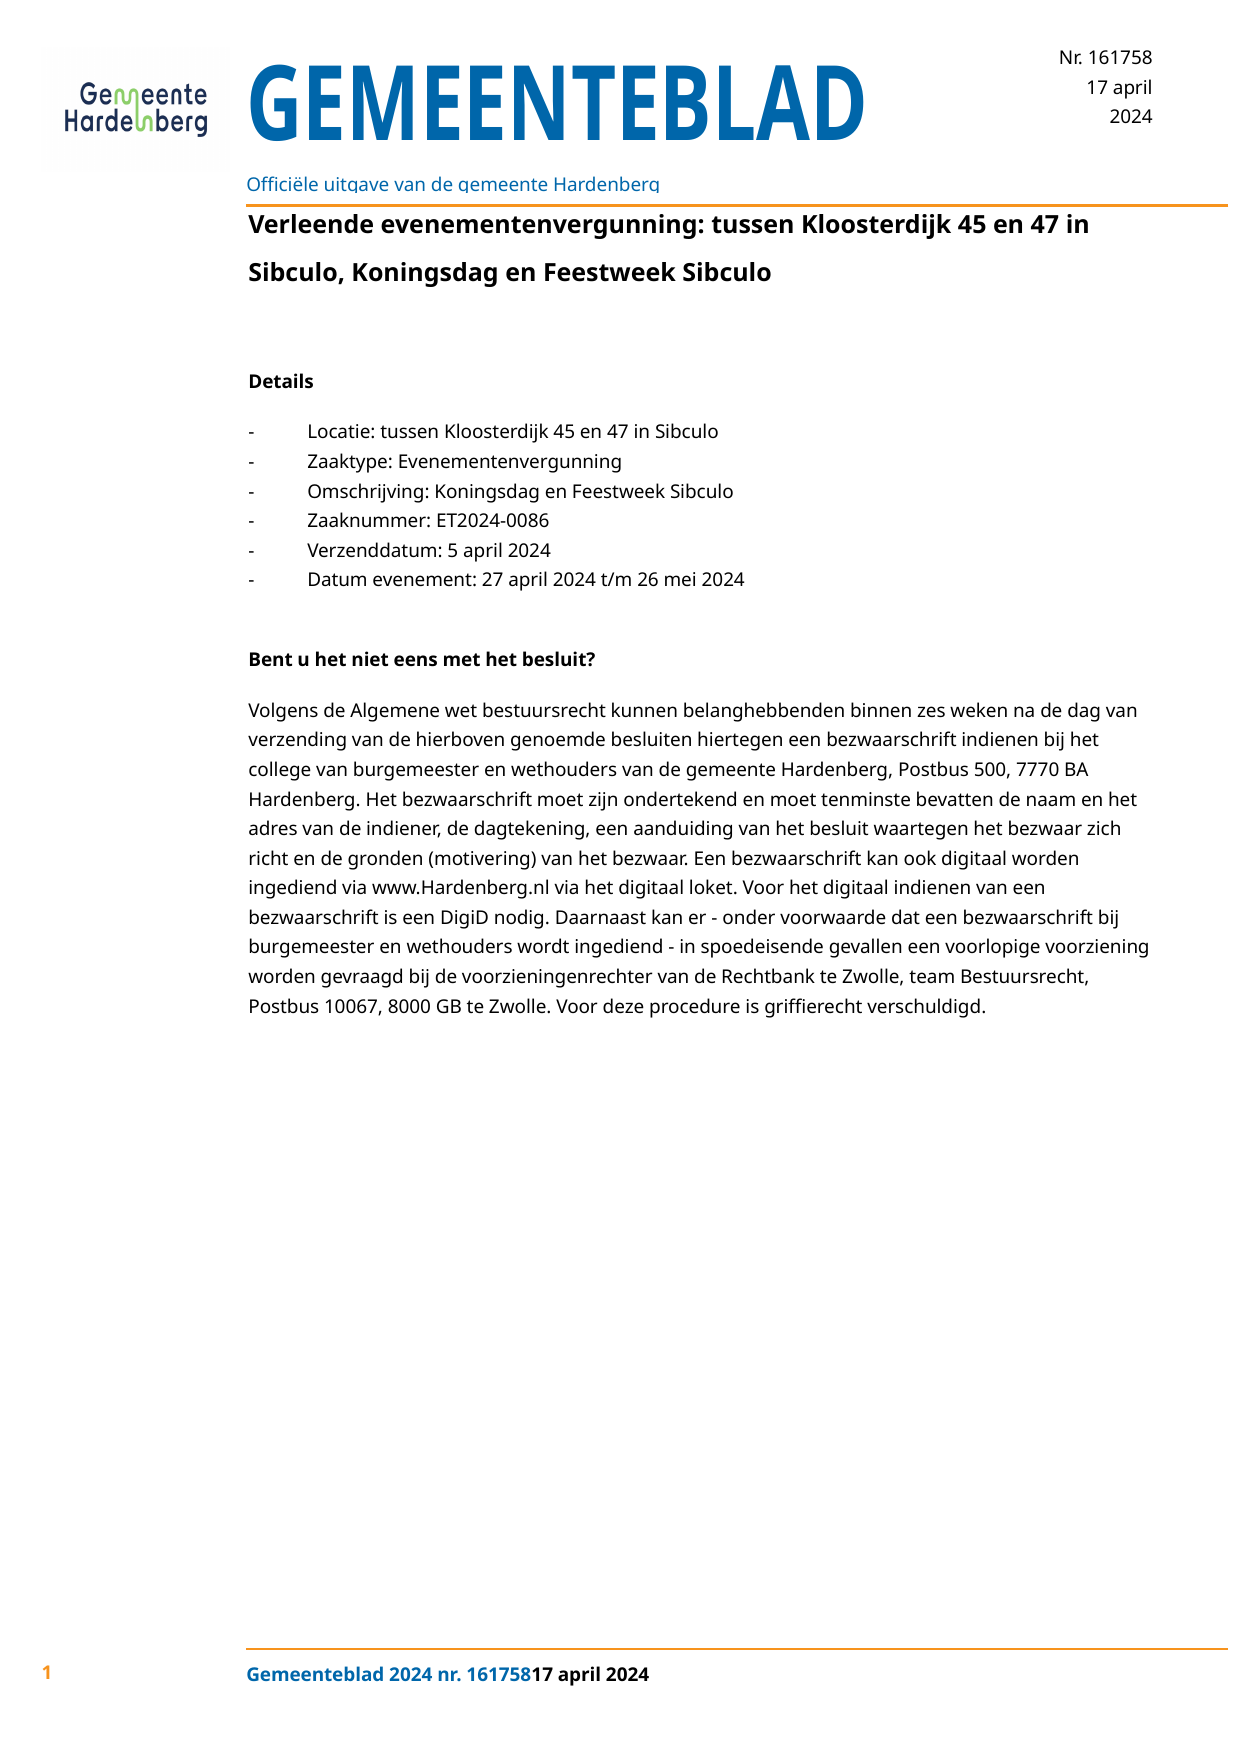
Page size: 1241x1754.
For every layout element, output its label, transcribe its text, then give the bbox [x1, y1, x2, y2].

list Locatie: tussen Kloosterdijk 45 en 47 in Sibculo [248, 419, 1152, 444]
list Verzenddatum: 5 april 2024 [248, 537, 1152, 563]
list Zaaktype: Evenementenvergunning [248, 448, 1152, 474]
text Volgens de Algemene wet bestuursrecht kunnen belanghebbenden binnen zes weken na de dag van verzending van de hierboven genoemde besluiten hiertegen een bezwaarschrift indienen bij het college van burgemeester en wethouders van de gemeente Hardenberg, Postbus 500, 7770 BA Hardenberg. Het bezwaarschrift moet zijn ondertekend en moet tenminste bevatten de naam en het adres van de indiener, de dagtekening, een aanduiding van het besluit waartegen het bezwaar zich richt en de gronden (motivering) van het bezwaar. Een bezwaarschrift kan ook digitaal worden ingediend via www.Hardenberg.nl via het digitaal loket. Voor het digitaal indienen van een bezwaarschrift is een DigiD nodig. Daarnaast kan er - onder voorwaarde dat een bezwaarschrift bij burgemeester en wethouders wordt ingediend - in spoedeisende gevallen een voorlopige voorziening worden gevraagd bij de voorzieningenrechter van de Rechtbank te Zwolle, team Bestuursrecht, Postbus 10067, 8000 GB te Zwolle. Voor deze procedure is griffierecht verschuldigd. [248, 697, 1152, 1019]
text Details [248, 368, 1152, 394]
list Datum evenement: 27 april 2024 t/m 26 mei 2024 [248, 567, 1152, 592]
picture [41, 47, 231, 172]
text Bent u het niet eens met het besluit? [248, 647, 1152, 672]
list Omschrijving: Koningsdag en Feestweek Sibculo [248, 478, 1152, 504]
text Verleende evenementenvergunning: tussen Kloosterdijk 45 en 47 in Sibculo, Koningsdag en Feestweek Sibculo [248, 207, 1152, 288]
list Zaaknummer: ET2024-0086 [248, 507, 1152, 533]
